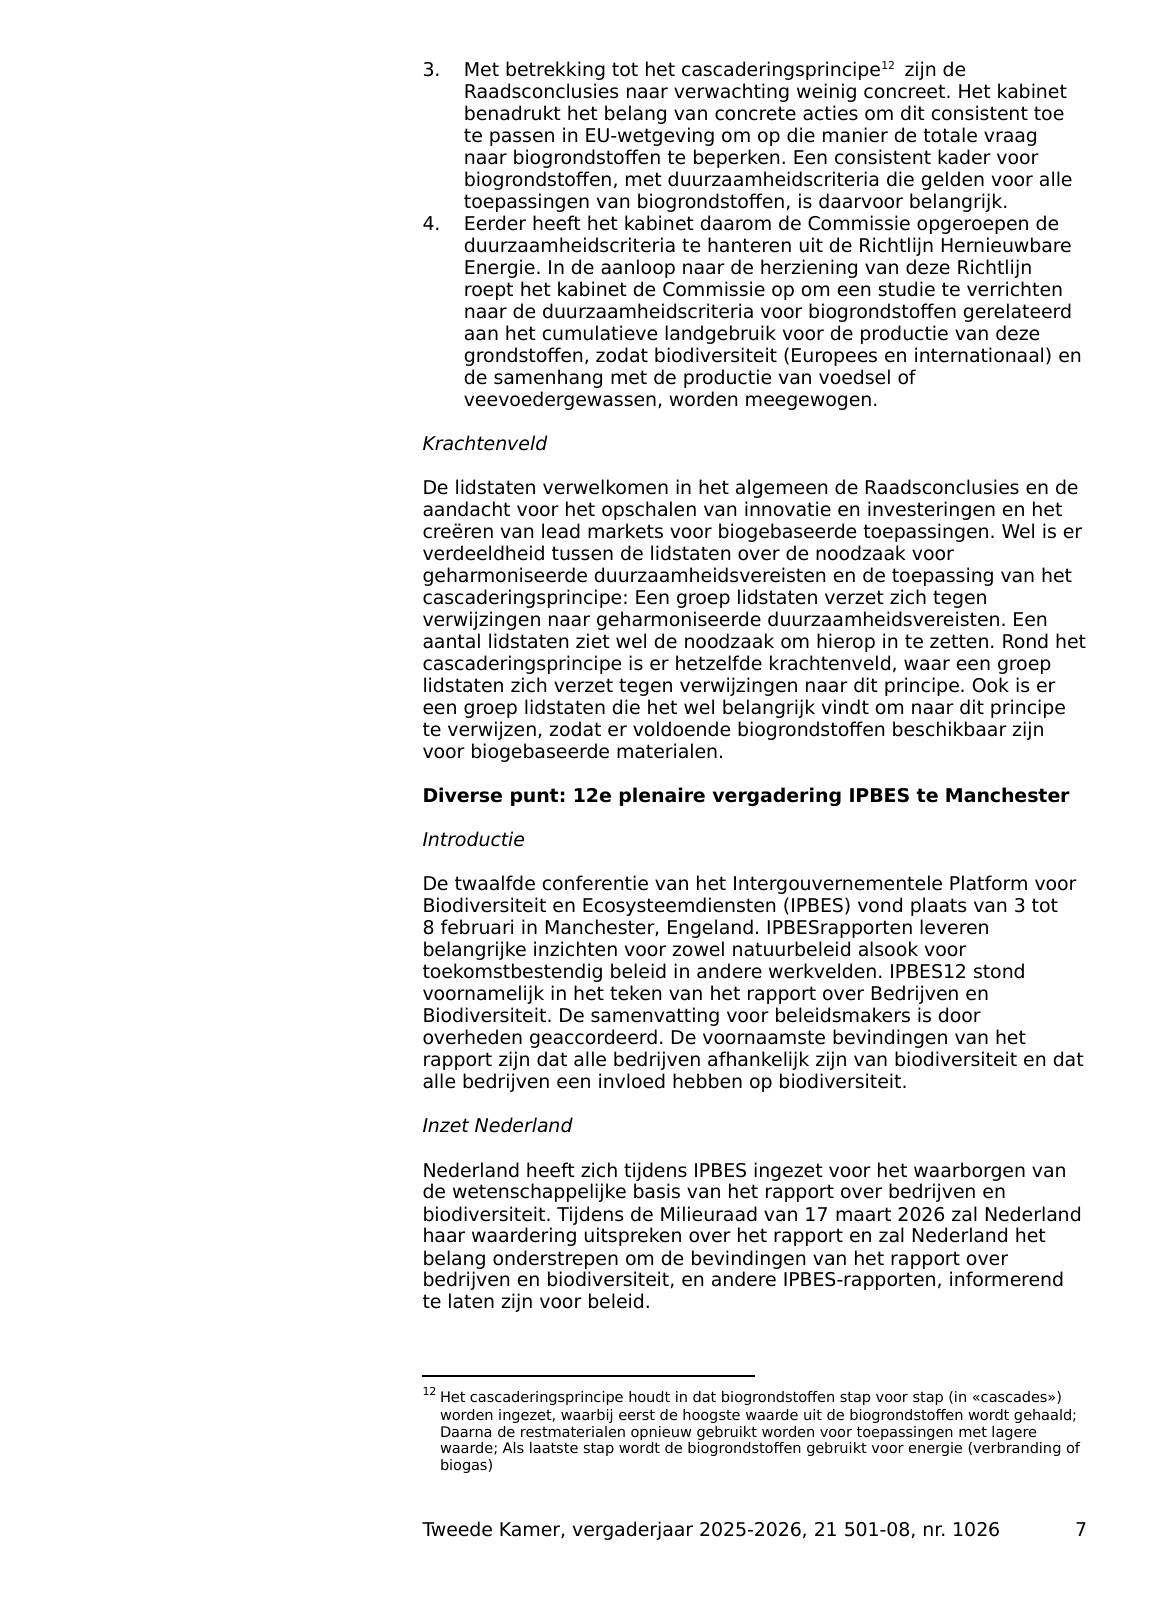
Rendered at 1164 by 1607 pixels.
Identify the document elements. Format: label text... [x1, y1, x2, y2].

text Het cascaderingsprincipe houdt in dat biogrondstoffen stap voor stap (in «cascades») worden ingezet, waarbij eerst de hoogste waarde uit de biogrondstoffen wordt gehaald; Daarna de restmaterialen opnieuw gebruikt worden voor toepassingen met lagere waarde; Als laatste stap wordt de biogrondstoffen gebruikt voor energie (verbranding of biogas) [422, 1385, 1087, 1474]
subtitle Krachtenveld [422, 433, 1087, 455]
text De lidstaten verwelkomen in het algemeen de Raadsconclusies en de aandacht voor het opschalen van innovatie en investeringen en het creëren van lead markets voor biogebaseerde toepassingen. Wel is er verdeeldheid tussen de lidstaten over de noodzaak voor geharmoniseerde duurzaamheidsvereisten en de toepassing van het cascaderingsprincipe: Een groep lidstaten verzet zich tegen verwijzingen naar geharmoniseerde duurzaamheidsvereisten. Een aantal lidstaten ziet wel de noodzaak om hierop in te zetten. Rond het cascaderingsprincipe is er hetzelfde krachtenveld, waar een groep lidstaten zich verzet tegen verwijzingen naar dit principe. Ook is er een groep lidstaten die het wel belangrijk vindt om naar dit principe te verwijzen, zodat er voldoende biogrondstoffen beschikbaar zijn voor biogebaseerde materialen. [422, 477, 1087, 763]
subtitle Inzet Nederland [422, 1115, 1087, 1137]
text Nederland heeft zich tijdens IPBES ingezet voor het waarborgen van de wetenschappelijke basis van het rapport over bedrijven en biodiversiteit. Tijdens de Milieuraad van 17 maart 2026 zal Nederland haar waardering uitspreken over het rapport en zal Nederland het belang onderstrepen om de bevindingen van het rapport over bedrijven en biodiversiteit, en andere IPBES-rapporten, informerend te laten zijn voor beleid. [422, 1159, 1087, 1313]
subtitle Introductie [422, 829, 1087, 851]
subtitle Diverse punt: 12e plenaire vergadering IPBES te Manchester [422, 785, 1087, 807]
text 3. Met betrekking tot het cascaderingsprincipe zijn de Raadsconclusies naar verwachting weinig concreet. Het kabinet benadrukt het belang van concrete acties om dit consistent toe te passen in EU-wetgeving om op die manier de totale vraag naar biogrondstoffen te beperken. Een consistent kader voor biogrondstoffen, met duurzaamheidscriteria die gelden voor alle toepassingen van biogrondstoffen, is daarvoor belangrijk. [422, 59, 1087, 213]
text De twaalfde conferentie van het Intergouvernementele Platform voor Biodiversiteit en Ecosysteemdiensten (IPBES) vond plaats van 3 tot 8 februari in Manchester, Engeland. IPBESrapporten leveren belangrijke inzichten voor zowel natuurbeleid alsook voor toekomstbestendig beleid in andere werkvelden. IPBES12 stond voornamelijk in het teken van het rapport over Bedrijven en Biodiversiteit. De samenvatting voor beleidsmakers is door overheden geaccordeerd. De voornaamste bevindingen van het rapport zijn dat alle bedrijven afhankelijk zijn van biodiversiteit en dat alle bedrijven een invloed hebben op biodiversiteit. [422, 873, 1087, 1093]
text 4. Eerder heeft het kabinet daarom de Commissie opgeroepen de duurzaamheidscriteria te hanteren uit de Richtlijn Hernieuwbare Energie. In de aanloop naar de herziening van deze Richtlijn roept het kabinet de Commissie op om een studie te verrichten naar de duurzaamheidscriteria voor biogrondstoffen gerelateerd aan het cumulatieve landgebruik voor de productie van deze grondstoffen, zodat biodiversiteit (Europees en internationaal) en de samenhang met de productie van voedsel of veevoedergewassen, worden meegewogen. [422, 213, 1087, 411]
